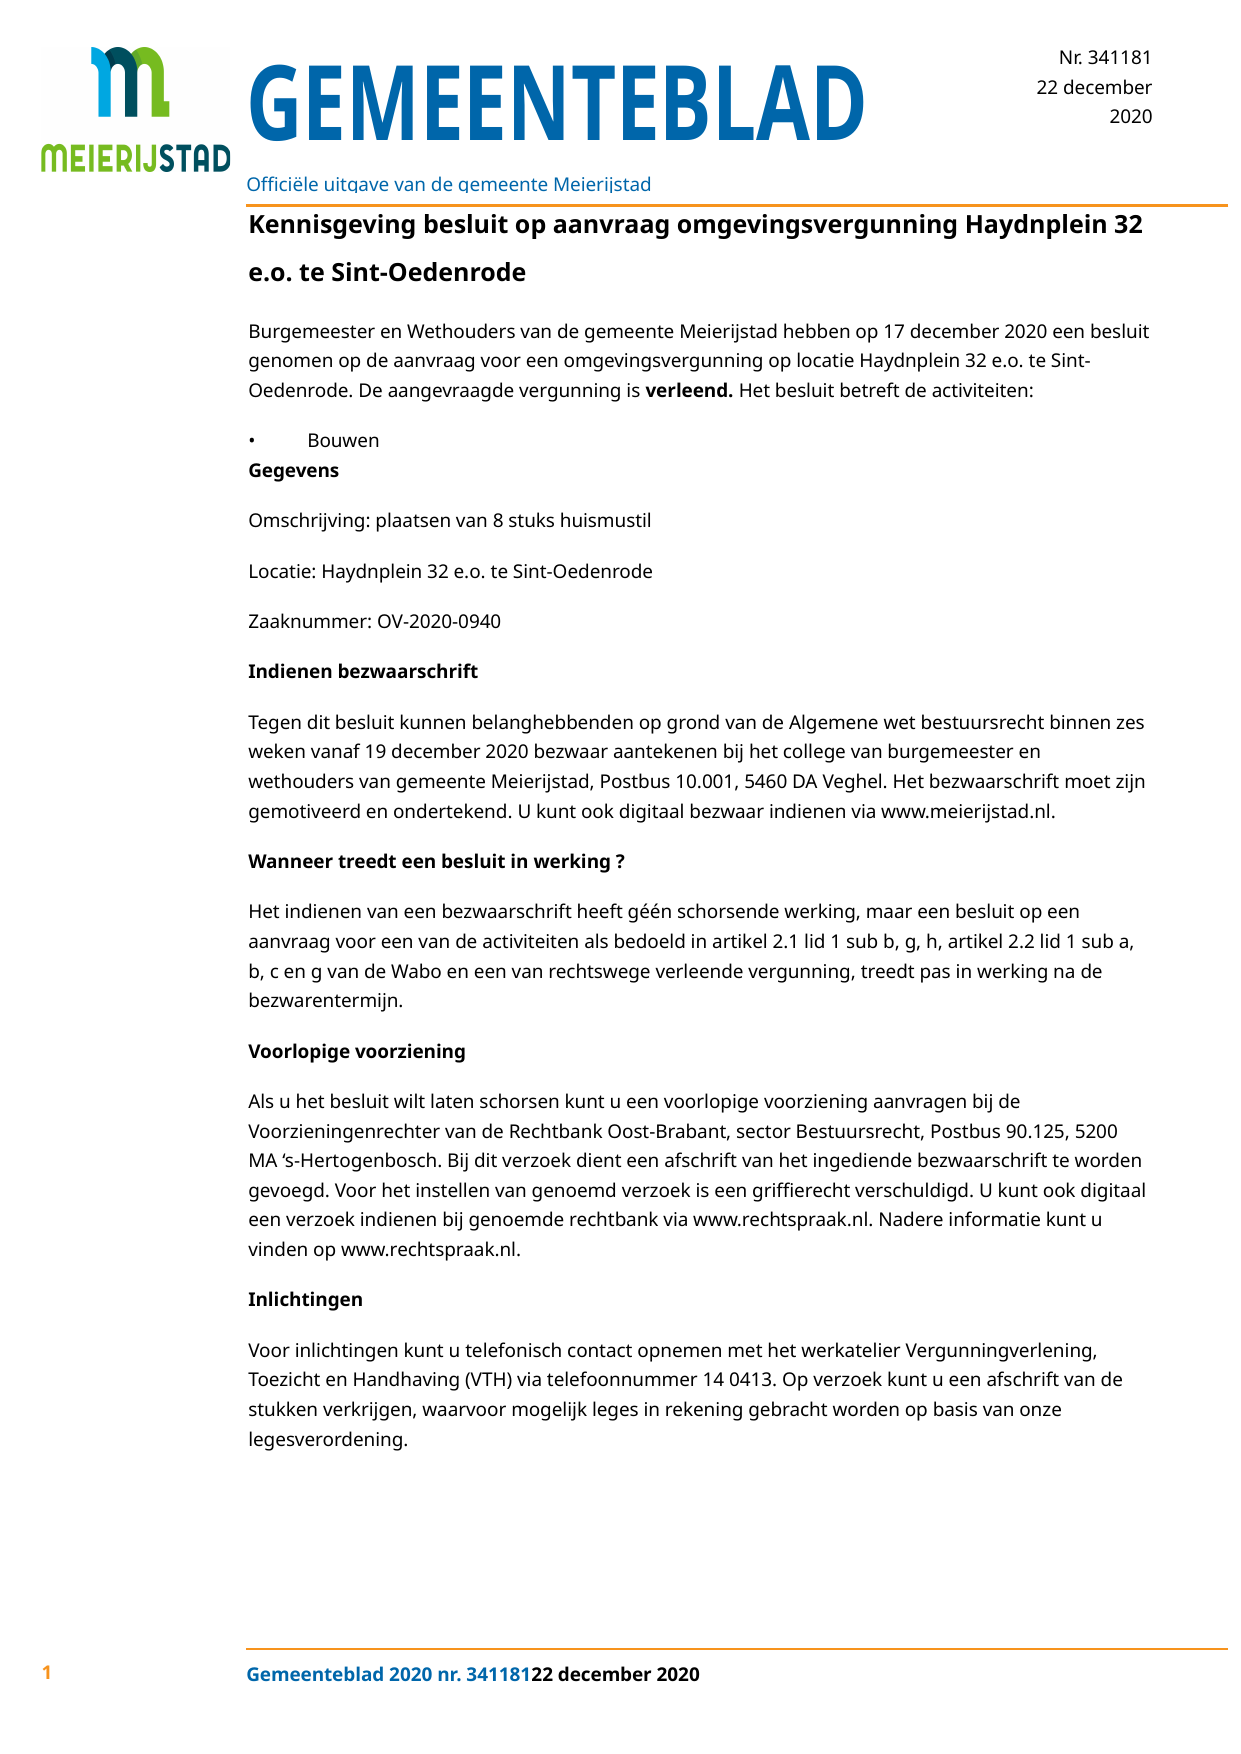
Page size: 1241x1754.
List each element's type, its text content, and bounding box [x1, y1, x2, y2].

text Burgemeester en Wethouders van de gemeente Meierijstad hebben op 17 december 2020 een besluit genomen op de aanvraag voor een omgevingsvergunning op locatie Haydnplein 32 e.o. te Sint-Oedenrode. De aangevraagde vergunning is verleend. Het besluit betreft de activiteiten: [248, 318, 1152, 403]
text Omschrijving: plaatsen van 8 stuks huismustil [248, 507, 1152, 533]
text Het indienen van een bezwaarschrift heeft géén schorsende werking, maar een besluit op een aanvraag voor een van de activiteiten als bedoeld in artikel 2.1 lid 1 sub b, g, h, artikel 2.2 lid 1 sub a, b, c en g van de Wabo en een van rechtswege verleende vergunning, treedt pas in werking na de bezwarentermijn. [248, 899, 1152, 1013]
text Gegevens [248, 457, 1152, 483]
text Voorlopige voorziening [248, 1038, 1152, 1064]
text Wanneer treedt een besluit in werking ? [248, 848, 1152, 874]
text Indienen bezwaarschrift [248, 659, 1152, 684]
text Zaaknummer: OV-2020-0940 [248, 608, 1152, 634]
text Voor inlichtingen kunt u telefonisch contact opnemen met het werkatelier Vergunningverlening, Toezicht en Handhaving (VTH) via telefoonnummer 14 0413. Op verzoek kunt u een afschrift van de stukken verkrijgen, waarvoor mogelijk leges in rekening gebracht worden op basis van onze legesverordening. [248, 1337, 1152, 1452]
list Bouwen [248, 427, 1152, 453]
text Locatie: Haydnplein 32 e.o. te Sint-Oedenrode [248, 558, 1152, 584]
picture [41, 47, 231, 172]
text Tegen dit besluit kunnen belanghebbenden op grond van de Algemene wet bestuursrecht binnen zes weken vanaf 19 december 2020 bezwaar aantekenen bij het college van burgemeester en wethouders van gemeente Meierijstad, Postbus 10.001, 5460 DA Veghel. Het bezwaarschrift moet zijn gemotiveerd en ondertekend. U kunt ook digitaal bezwaar indienen via www.meierijstad.nl. [248, 709, 1152, 824]
text Als u het besluit wilt laten schorsen kunt u een voorlopige voorziening aanvragen bij de Voorzieningenrechter van de Rechtbank Oost-Brabant, sector Bestuursrecht, Postbus 90.125, 5200 MA ‘s-Hertogenbosch. Bij dit verzoek dient een afschrift van het ingediende bezwaarschrift te worden gevoegd. Voor het instellen van genoemd verzoek is een griffierecht verschuldigd. U kunt ook digitaal een verzoek indienen bij genoemde rechtbank via www.rechtspraak.nl. Nadere informatie kunt u vinden op www.rechtspraak.nl. [248, 1088, 1152, 1262]
text Kennisgeving besluit op aanvraag omgevingsvergunning Haydnplein 32 e.o. te Sint-Oedenrode [248, 207, 1152, 288]
text Inlichtingen [248, 1287, 1152, 1312]
